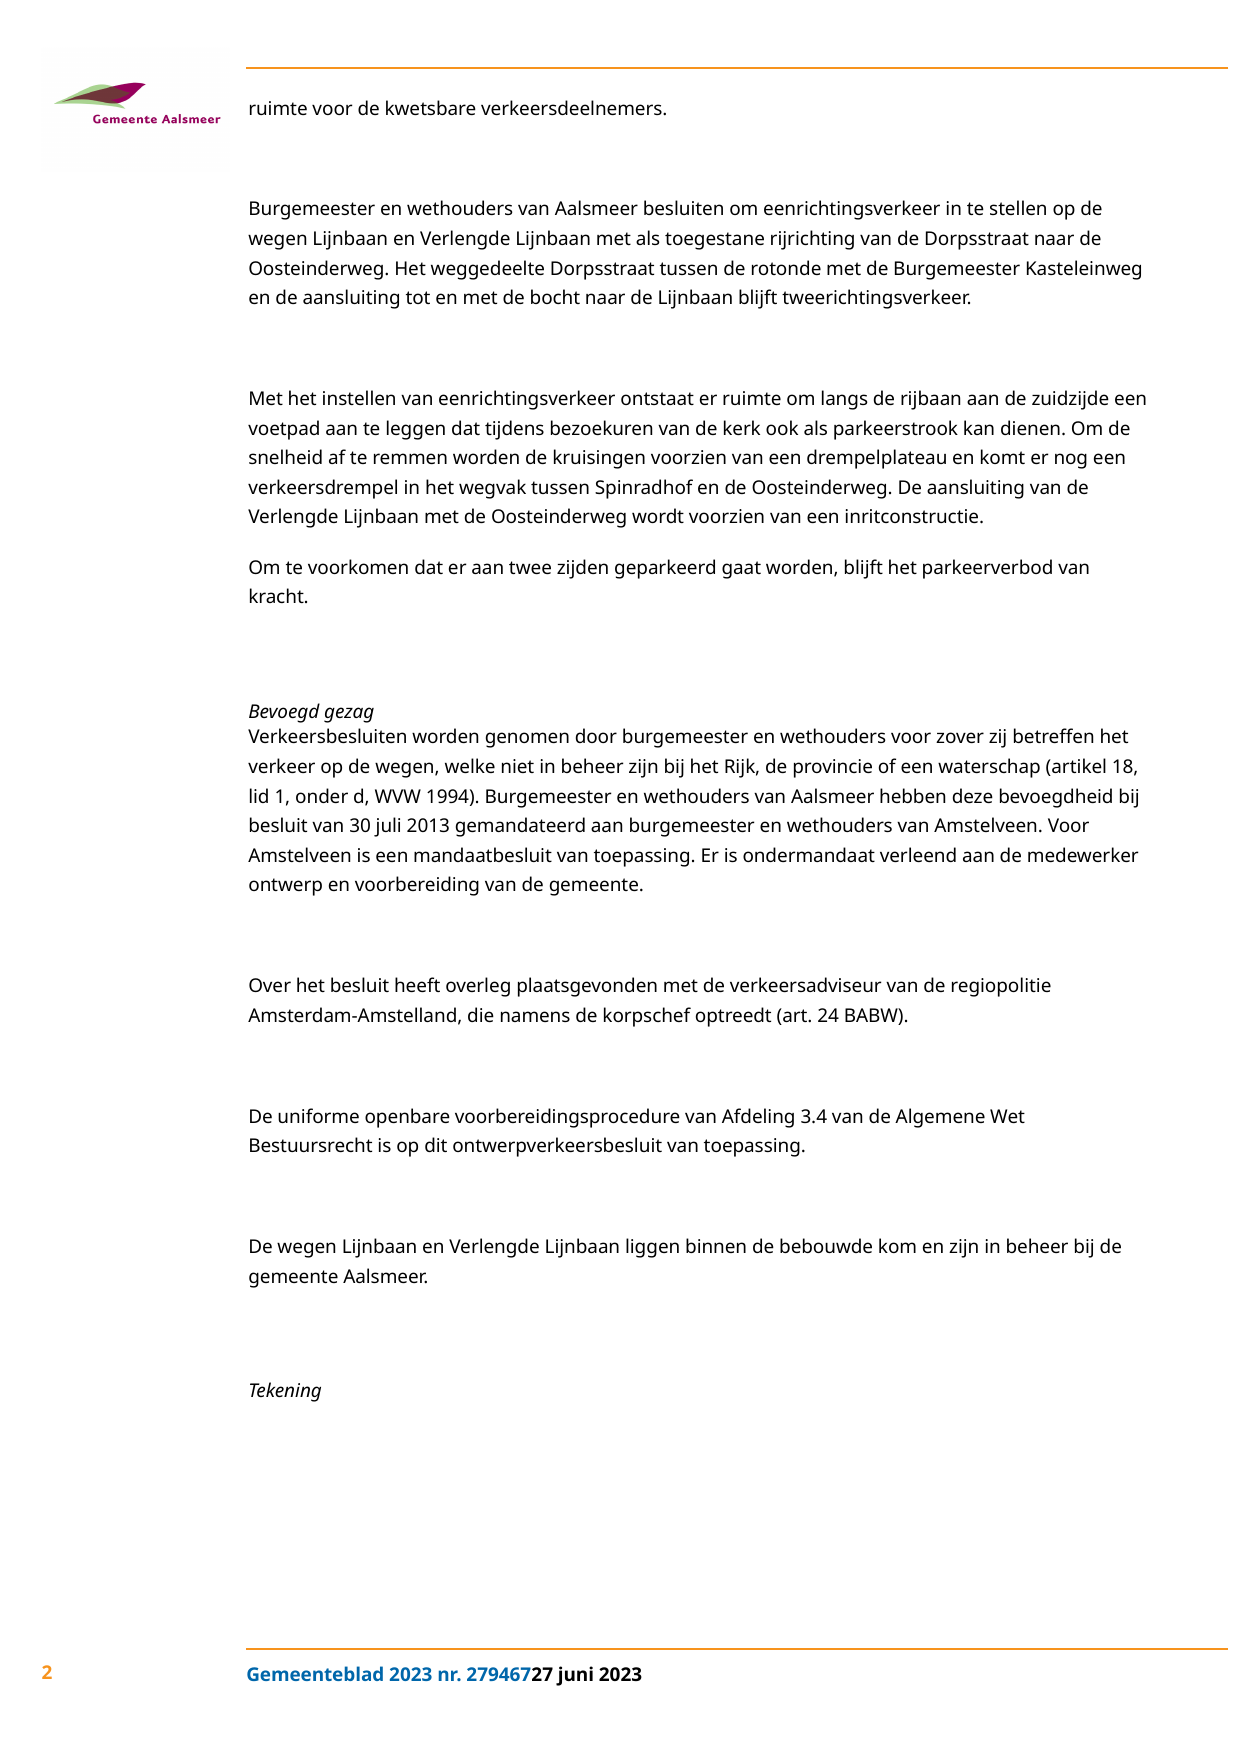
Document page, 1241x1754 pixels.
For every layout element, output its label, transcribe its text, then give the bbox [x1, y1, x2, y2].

text Met het instellen van eenrichtingsverkeer ontstaat er ruimte om langs de rijbaan aan de zuidzijde een voetpad aan te leggen dat tijdens bezoekuren van de kerk ook als parkeerstrook kan dienen. Om de snelheid af te remmen worden de kruisingen voorzien van een drempelplateau en komt er nog een verkeersdrempel in het wegvak tussen Spinradhof en de Oosteinderweg. De aansluiting van de Verlengde Lijnbaan met de Oosteinderweg wordt voorzien van een inritconstructie. [248, 385, 1152, 529]
text Tekening [248, 1377, 1152, 1403]
text Bevoegd gezag [248, 698, 1152, 724]
text Verkeersbesluiten worden genomen door burgemeester en wethouders voor zover zij betreffen het verkeer op de wegen, welke niet in beheer zijn bij het Rijk, de provincie of een waterschap (artikel 18, lid 1, onder d, WVW 1994). Burgemeester en wethouders van Aalsmeer hebben deze bevoegdheid bij besluit van 30 juli 2013 gemandateerd aan burgemeester en wethouders van Amstelveen. Voor Amstelveen is een mandaatbesluit van toepassing. Er is ondermandaat verleend aan de medewerker ontwerp en voorbereiding van de gemeente. [248, 724, 1152, 897]
text De wegen Lijnbaan en Verlengde Lijnbaan liggen binnen de bebouwde kom en zijn in beheer bij de gemeente Aalsmeer. [248, 1233, 1152, 1288]
text Burgemeester en wethouders van Aalsmeer besluiten om eenrichtingsverkeer in te stellen op de wegen Lijnbaan en Verlengde Lijnbaan met als toegestane rijrichting van de Dorpsstraat naar de Oosteinderweg. Het weggedeelte Dorpsstraat tussen de rotonde met de Burgemeester Kasteleinweg en de aansluiting tot en met de bocht naar de Lijnbaan blijft tweerichtingsverkeer. [248, 196, 1152, 310]
text Om te voorkomen dat er aan twee zijden geparkeerd gaat worden, blijft het parkeerverbod van kracht. [248, 554, 1152, 609]
text ruimte voor de kwetsbare verkeersdeelnemers. [248, 95, 1152, 121]
text De uniforme openbare voorbereidingsprocedure van Afdeling 3.4 van de Algemene Wet Bestuursrecht is op dit ontwerpverkeersbesluit van toepassing. [248, 1103, 1152, 1158]
text Over het besluit heeft overleg plaatsgevonden met de verkeersadviseur van de regiopolitie Amsterdam-Amstelland, die namens de korpschef optreedt (art. 24 BABW). [248, 972, 1152, 1028]
picture [41, 47, 231, 172]
